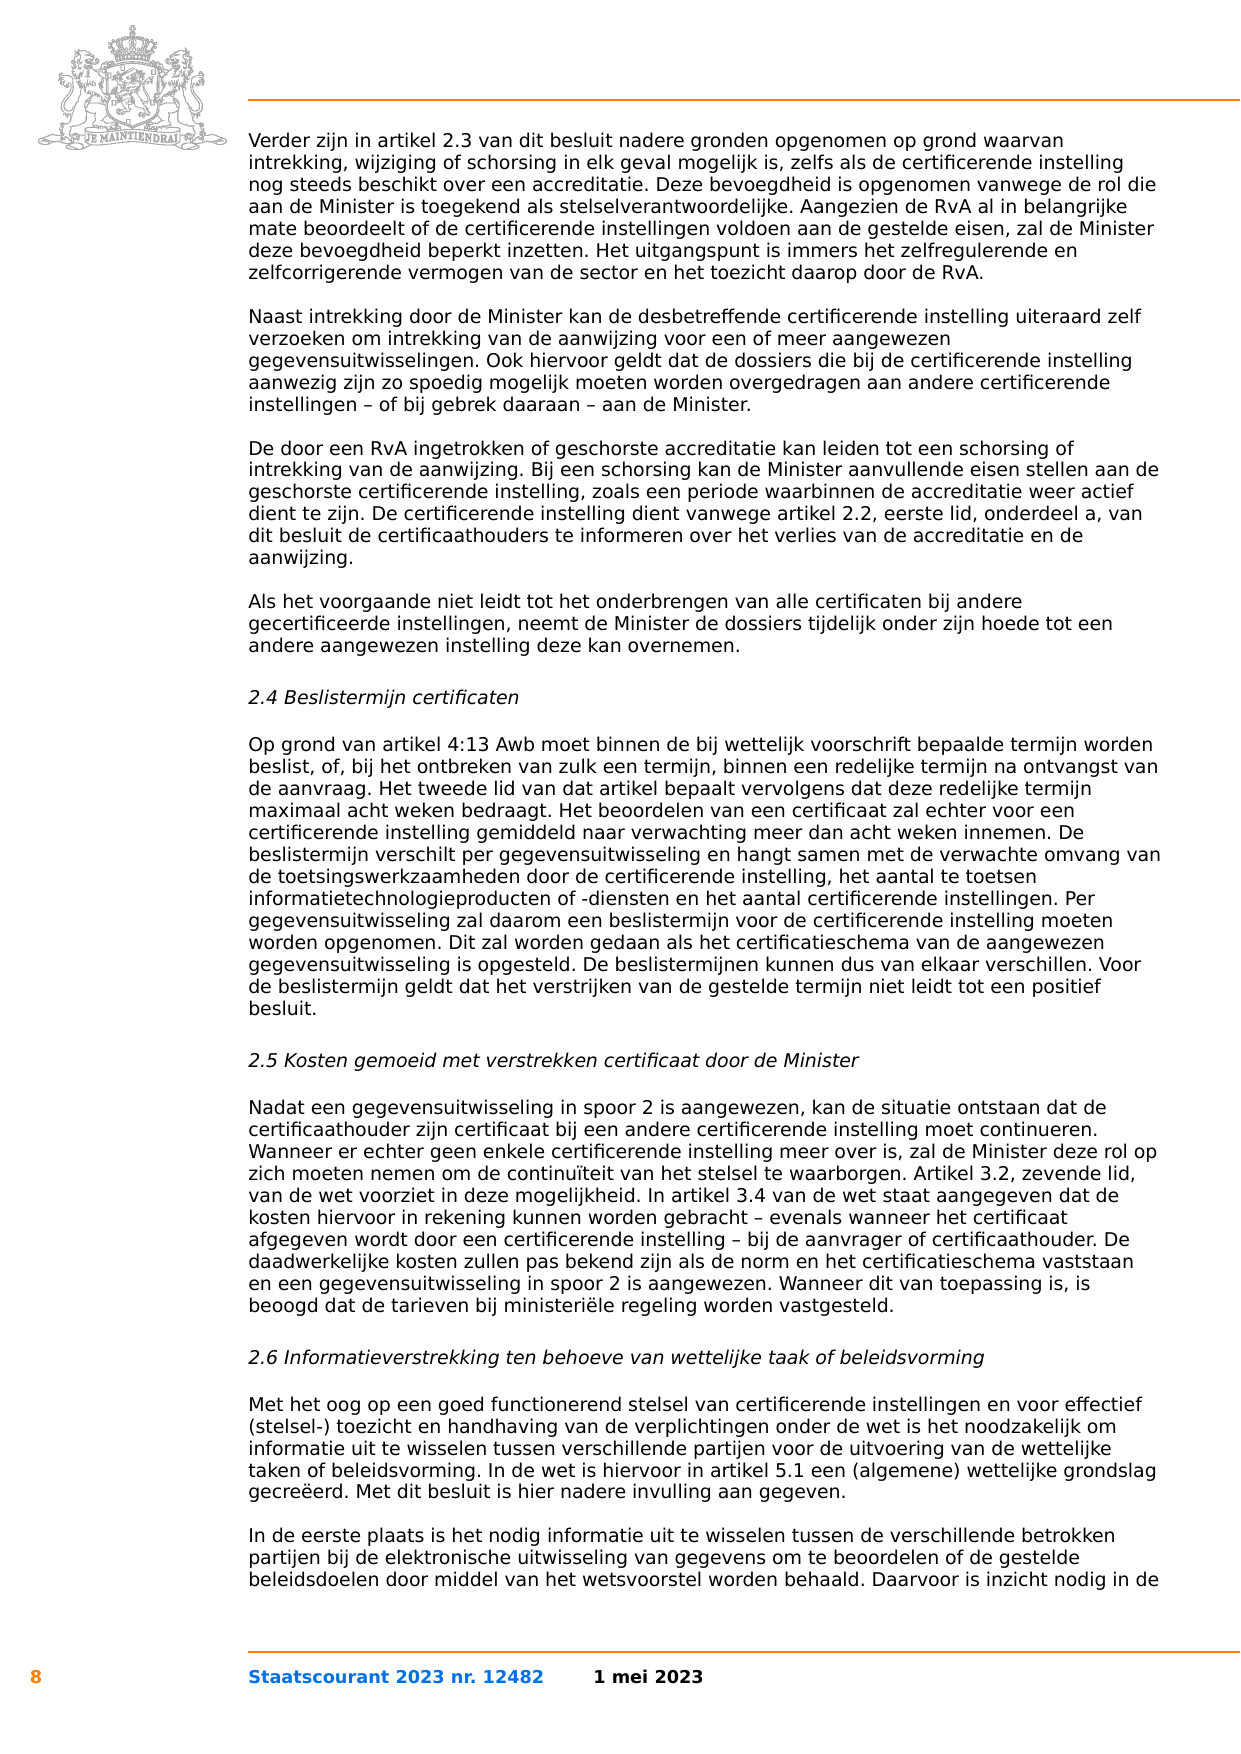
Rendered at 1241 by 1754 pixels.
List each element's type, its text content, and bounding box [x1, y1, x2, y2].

picture [38, 25, 227, 150]
text De door een RvA ingetrokken of geschorste accreditatie kan leiden tot een schorsing of intrekking van de aanwijzing. Bij een schorsing kan de Minister aanvullende eisen stellen aan de geschorste certificerende instelling, zoals een periode waarbinnen de accreditatie weer actief dient te zijn. De certificerende instelling dient vanwege artikel 2.2, eerste lid, onderdeel a, van dit besluit de certificaathouders te informeren over het verlies van de accreditatie en de aanwijzing. [248, 437, 1163, 569]
subtitle 2.5 Kosten gemoeid met verstrekken certificaat door de Minister [248, 1050, 1163, 1072]
subtitle 2.6 Informatieverstrekking ten behoeve van wettelijke taak of beleidsvorming [248, 1347, 1163, 1368]
text Als het voorgaande niet leidt tot het onderbrengen van alle certificaten bij andere gecertificeerde instellingen, neemt de Minister de dossiers tijdelijk onder zijn hoede tot een andere aangewezen instelling deze kan overnemen. [248, 591, 1163, 657]
subtitle 2.4 Beslistermijn certificaten [248, 687, 1163, 709]
text Op grond van artikel 4:13 Awb moet binnen de bij wettelijk voorschrift bepaalde termijn worden beslist, of, bij het ontbreken van zulk een termijn, binnen een redelijke termijn na ontvangst van de aanvraag. Het tweede lid van dat artikel bepaalt vervolgens dat deze redelijke termijn maximaal acht weken bedraagt. Het beoordelen van een certificaat zal echter voor een certificerende instelling gemiddeld naar verwachting meer dan acht weken innemen. De beslistermijn verschilt per gegevensuitwisseling en hangt samen met de verwachte omvang van de toetsingswerkzaamheden door de certificerende instelling, het aantal te toetsen informatietechnologieproducten of -diensten en het aantal certificerende instellingen. Per gegevensuitwisseling zal daarom een beslistermijn voor de certificerende instelling moeten worden opgenomen. Dit zal worden gedaan als het certificatieschema van de aangewezen gegevensuitwisseling is opgesteld. De beslistermijnen kunnen dus van elkaar verschillen. Voor de beslistermijn geldt dat het verstrijken van de gestelde termijn niet leidt tot een positief besluit. [248, 734, 1163, 1020]
text Nadat een gegevensuitwisseling in spoor 2 is aangewezen, kan de situatie ontstaan dat de certificaathouder zijn certificaat bij een andere certificerende instelling moet continueren. Wanneer er echter geen enkele certificerende instelling meer over is, zal de Minister deze rol op zich moeten nemen om de continuïteit van het stelsel te waarborgen. Artikel 3.2, zevende lid, van de wet voorziet in deze mogelijkheid. In artikel 3.4 van de wet staat aangegeven dat de kosten hiervoor in rekening kunnen worden gebracht – evenals wanneer het certificaat afgegeven wordt door een certificerende instelling – bij de aanvrager of certificaathouder. De daadwerkelijke kosten zullen pas bekend zijn als de norm en het certificatieschema vaststaan en een gegevensuitwisseling in spoor 2 is aangewezen. Wanneer dit van toepassing is, is beoogd dat de tarieven bij ministeriële regeling worden vastgesteld. [248, 1097, 1163, 1317]
text In de eerste plaats is het nodig informatie uit te wisselen tussen de verschillende betrokken partijen bij de elektronische uitwisseling van gegevens om te beoordelen of de gestelde beleidsdoelen door middel van het wetsvoorstel worden behaald. Daarvoor is inzicht nodig in de [248, 1525, 1163, 1591]
text Met het oog op een goed functionerend stelsel van certificerende instellingen en voor effectief (stelsel-) toezicht en handhaving van de verplichtingen onder de wet is het noodzakelijk om informatie uit te wisselen tussen verschillende partijen voor de uitvoering van de wettelijke taken of beleidsvorming. In de wet is hiervoor in artikel 5.1 een (algemene) wettelijke grondslag gecreëerd. Met dit besluit is hier nadere invulling aan gegeven. [248, 1393, 1163, 1503]
text Naast intrekking door de Minister kan de desbetreffende certificerende instelling uiteraard zelf verzoeken om intrekking van de aanwijzing voor een of meer aangewezen gegevensuitwisselingen. Ook hiervoor geldt dat de dossiers die bij de certificerende instelling aanwezig zijn zo spoedig mogelijk moeten worden overgedragen aan andere certificerende instellingen – of bij gebrek daaraan – aan de Minister. [248, 306, 1163, 416]
text Verder zijn in artikel 2.3 van dit besluit nadere gronden opgenomen op grond waarvan intrekking, wijziging of schorsing in elk geval mogelijk is, zelfs als de certificerende instelling nog steeds beschikt over een accreditatie. Deze bevoegdheid is opgenomen vanwege de rol die aan de Minister is toegekend als stelselverantwoordelijke. Aangezien de RvA al in belangrijke mate beoordeelt of de certificerende instellingen voldoen aan de gestelde eisen, zal de Minister deze bevoegdheid beperkt inzetten. Het uitgangspunt is immers het zelfregulerende en zelfcorrigerende vermogen van de sector en het toezicht daarop door de RvA. [248, 130, 1163, 284]
